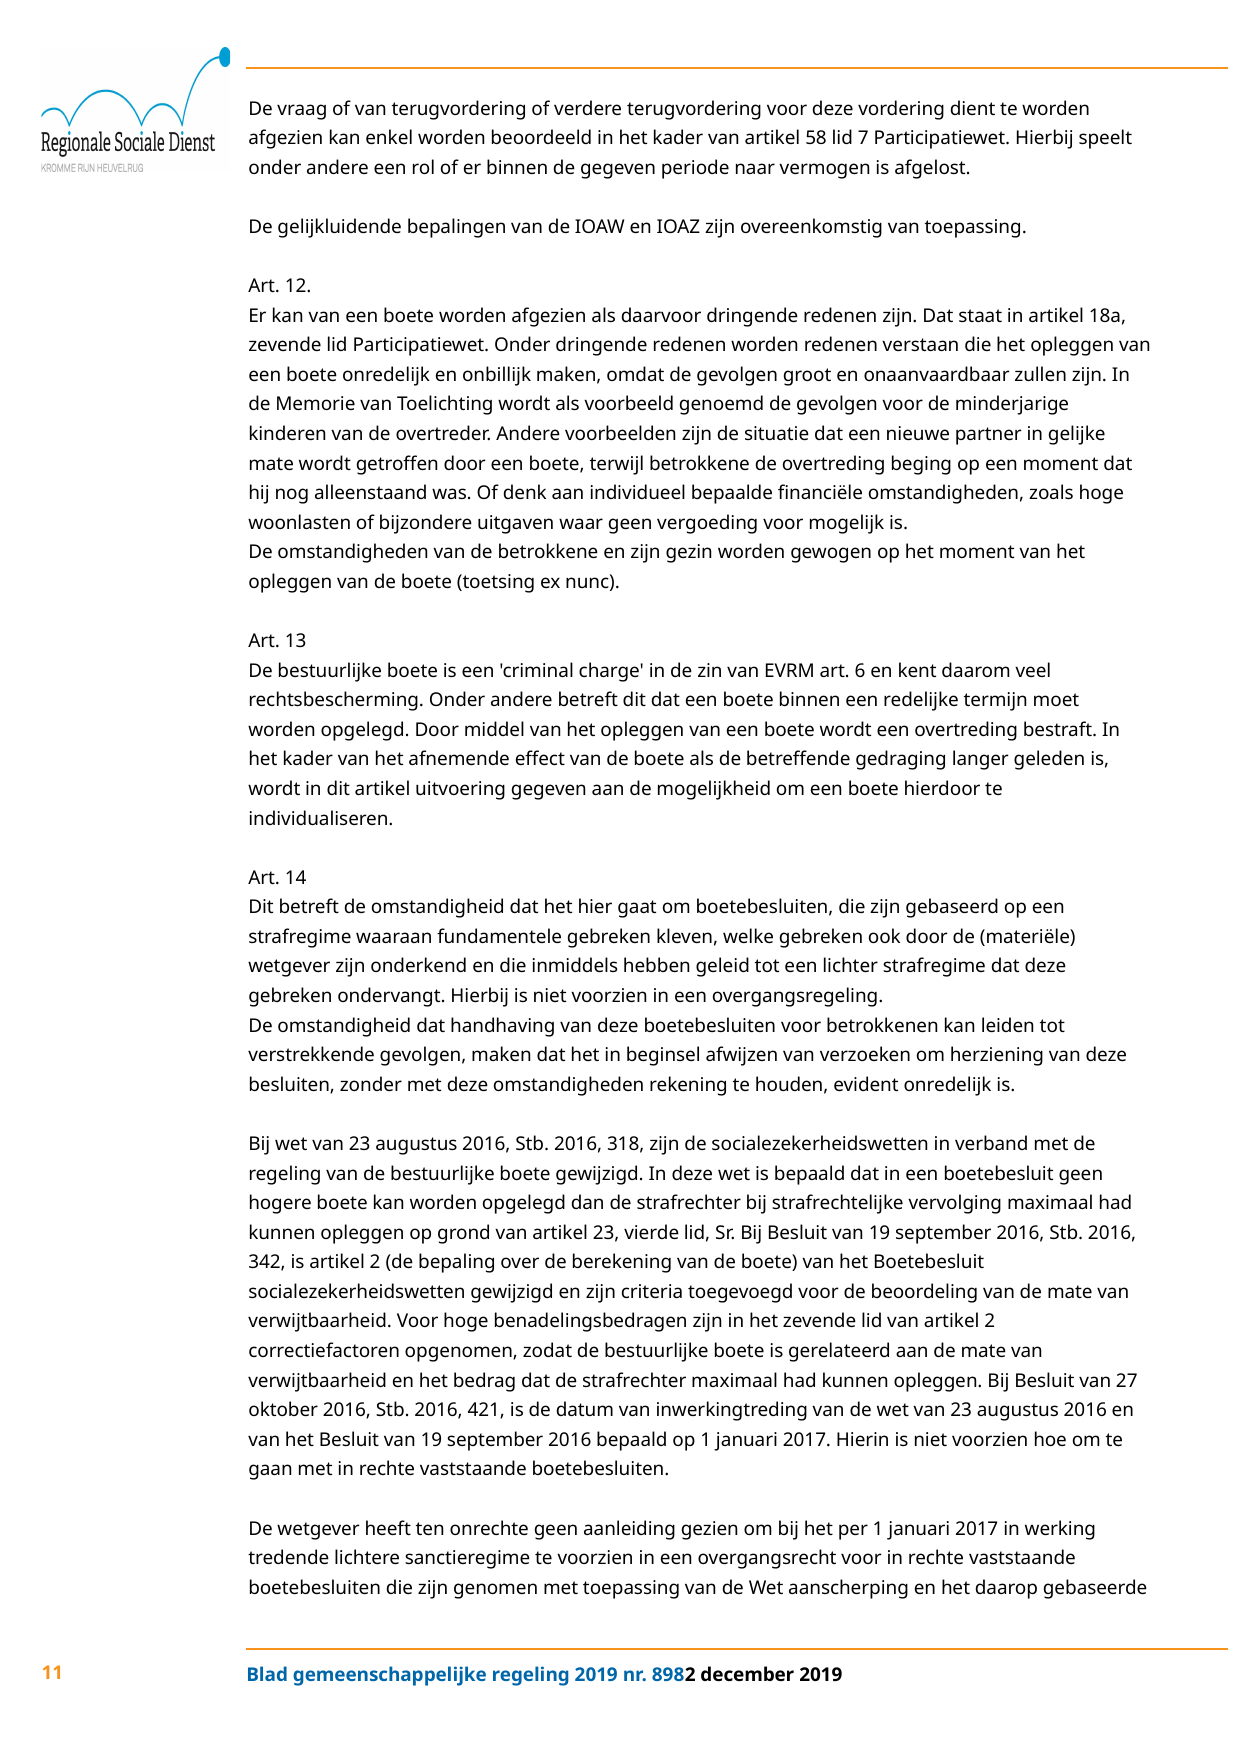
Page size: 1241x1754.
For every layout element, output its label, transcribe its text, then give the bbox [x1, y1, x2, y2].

picture [41, 47, 231, 172]
text De omstandigheden van de betrokkene en zijn gezin worden gewogen op het moment van het opleggen van de boete (toetsing ex nunc). [248, 538, 1152, 594]
text De gelijkluidende bepalingen van de IOAW en IOAZ zijn overeenkomstig van toepassing. [248, 213, 1152, 239]
text Bij wet van 23 augustus 2016, Stb. 2016, 318, zijn de socialezekerheidswetten in verband met de regeling van de bestuurlijke boete gewijzigd. In deze wet is bepaald dat in een boetebesluit geen hogere boete kan worden opgelegd dan de strafrechter bij strafrechtelijke vervolging maximaal had kunnen opleggen op grond van artikel 23, vierde lid, Sr. Bij Besluit van 19 september 2016, Stb. 2016, 342, is artikel 2 (de bepaling over de berekening van de boete) van het Boetebesluit socialezekerheidswetten gewijzigd en zijn criteria toegevoegd voor de beoordeling van de mate van verwijtbaarheid. Voor hoge benadelingsbedragen zijn in het zevende lid van artikel 2 correctiefactoren opgenomen, zodat de bestuurlijke boete is gerelateerd aan de mate van verwijtbaarheid en het bedrag dat de strafrechter maximaal had kunnen opleggen. Bij Besluit van 27 oktober 2016, Stb. 2016, 421, is de datum van inwerkingtreding van de wet van 23 augustus 2016 en van het Besluit van 19 september 2016 bepaald op 1 januari 2017. Hierin is niet voorzien hoe om te gaan met in rechte vaststaande boetebesluiten. [248, 1130, 1152, 1481]
text Art. 14 [248, 864, 1152, 890]
text De vraag of van terugvordering of verdere terugvordering voor deze vordering dient te worden afgezien kan enkel worden beoordeeld in het kader van artikel 58 lid 7 Participatiewet. Hierbij speelt onder andere een rol of er binnen de gegeven periode naar vermogen is afgelost. [248, 95, 1152, 180]
text Art. 12. [248, 272, 1152, 298]
text De omstandigheid dat handhaving van deze boetebesluiten voor betrokkenen kan leiden tot verstrekkende gevolgen, maken dat het in beginsel afwijzen van verzoeken om herziening van deze besluiten, zonder met deze omstandigheden rekening te houden, evident onredelijk is. [248, 1012, 1152, 1097]
text Er kan van een boete worden afgezien als daarvoor dringende redenen zijn. Dat staat in artikel 18a, zevende lid Participatiewet. Onder dringende redenen worden redenen verstaan die het opleggen van een boete onredelijk en onbillijk maken, omdat de gevolgen groot en onaanvaardbaar zullen zijn. In de Memorie van Toelichting wordt als voorbeeld genoemd de gevolgen voor de minderjarige kinderen van de overtreder. Andere voorbeelden zijn de situatie dat een nieuwe partner in gelijke mate wordt getroffen door een boete, terwijl betrokkene de overtreding beging op een moment dat hij nog alleenstaand was. Of denk aan individueel bepaalde financiële omstandigheden, zoals hoge woonlasten of bijzondere uitgaven waar geen vergoeding voor mogelijk is. [248, 302, 1152, 535]
text Art. 13 [248, 627, 1152, 653]
text De bestuurlijke boete is een 'criminal charge' in de zin van EVRM art. 6 en kent daarom veel rechtsbescherming. Onder andere betreft dit dat een boete binnen een redelijke termijn moet worden opgelegd. Door middel van het opleggen van een boete wordt een overtreding bestraft. In het kader van het afnemende effect van de boete als de betreffende gedraging langer geleden is, wordt in dit artikel uitvoering gegeven aan de mogelijkheid om een boete hierdoor te individualiseren. [248, 657, 1152, 831]
text De wetgever heeft ten onrechte geen aanleiding gezien om bij het per 1 januari 2017 in werking tredende lichtere sanctieregime te voorzien in een overgangsrecht voor in rechte vaststaande boetebesluiten die zijn genomen met toepassing van de Wet aanscherping en het daarop gebaseerde [248, 1515, 1152, 1600]
text Dit betreft de omstandigheid dat het hier gaat om boetebesluiten, die zijn gebaseerd op een strafregime waaraan fundamentele gebreken kleven, welke gebreken ook door de (materiële) wetgever zijn onderkend en die inmiddels hebben geleid tot een lichter strafregime dat deze gebreken ondervangt. Hierbij is niet voorzien in een overgangsregeling. [248, 893, 1152, 1008]
